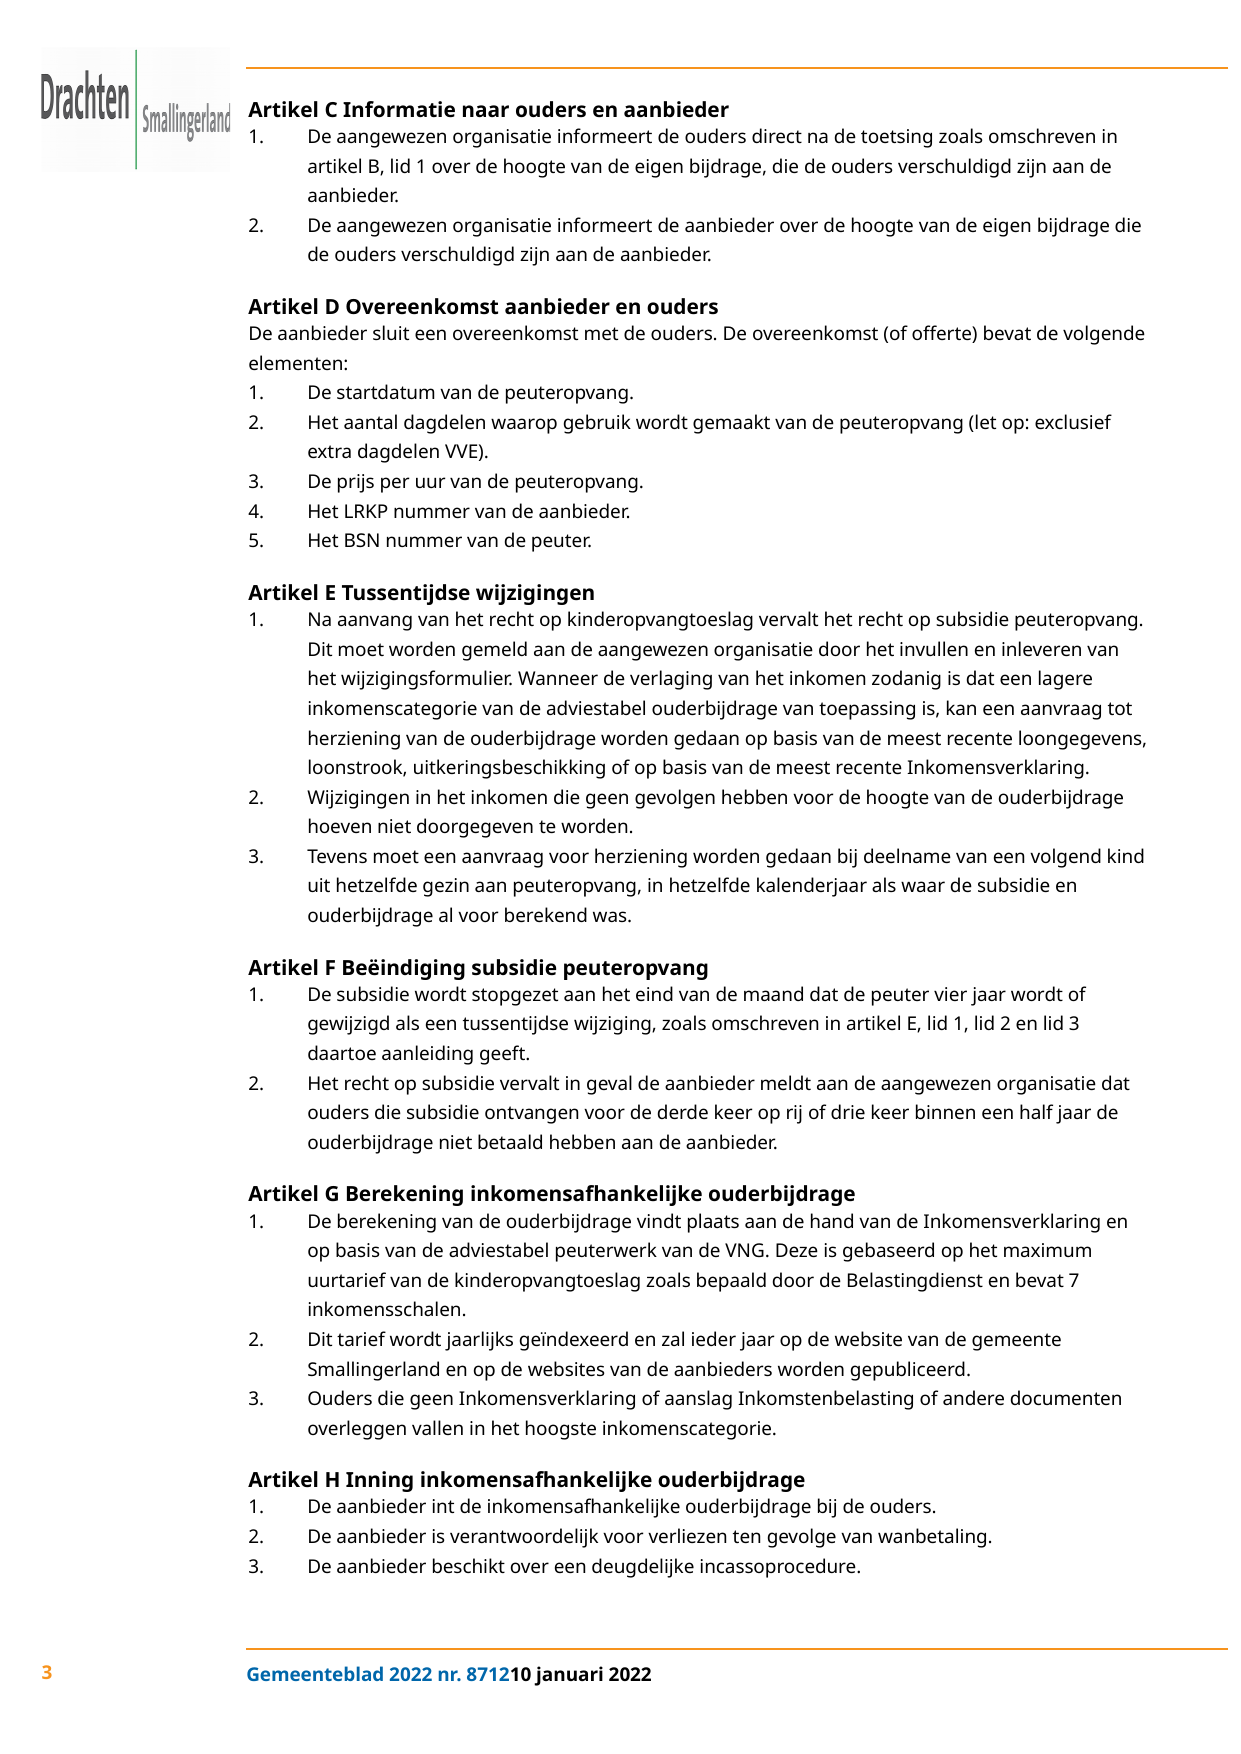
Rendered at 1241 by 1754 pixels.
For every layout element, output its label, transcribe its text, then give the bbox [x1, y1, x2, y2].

list De prijs per uur van de peuteropvang. [248, 468, 1152, 494]
list De subsidie wordt stopgezet aan het eind van de maand dat de peuter vier jaar wordt of gewijzigd als een tussentijdse wijziging, zoals omschreven in artikel E, lid 1, lid 2 en lid 3 daartoe aanleiding geeft. [248, 981, 1152, 1066]
list De aanbieder is verantwoordelijk voor verliezen ten gevolge van wanbetaling. [248, 1523, 1152, 1549]
text De aanbieder sluit een overeenkomst met de ouders. De overeenkomst (of offerte) bevat de volgende elementen: [248, 320, 1152, 376]
text Artikel G Berekening inkomensafhankelijke ouderbijdrage [248, 1179, 1152, 1208]
text Artikel E Tussentijdse wijzigingen [248, 578, 1152, 606]
list Het LRKP nummer van de aanbieder. [248, 498, 1152, 524]
list Het BSN nummer van de peuter. [248, 527, 1152, 553]
list De aangewezen organisatie informeert de ouders direct na de toetsing zoals omschreven in artikel B, lid 1 over de hoogte van de eigen bijdrage, die de ouders verschuldigd zijn aan de aanbieder. [248, 123, 1152, 208]
list Dit tarief wordt jaarlijks geïndexeerd en zal ieder jaar op de website van de gemeente Smallingerland en op de websites van de aanbieders worden gepubliceerd. [248, 1326, 1152, 1381]
text Artikel H Inning inkomensafhankelijke ouderbijdrage [248, 1465, 1152, 1494]
list De berekening van de ouderbijdrage vindt plaats aan de hand van de Inkomensverklaring en op basis van de adviestabel peuterwerk van de VNG. Deze is gebaseerd op het maximum uurtarief van de kinderopvangtoeslag zoals bepaald door de Belastingdienst en bevat 7 inkomensschalen. [248, 1208, 1152, 1322]
picture [41, 47, 231, 172]
text Artikel F Beëindiging subsidie peuteropvang [248, 953, 1152, 981]
list De startdatum van de peuteropvang. [248, 379, 1152, 405]
list Na aanvang van het recht op kinderopvangtoeslag vervalt het recht op subsidie peuteropvang. Dit moet worden gemeld aan de aangewezen organisatie door het invullen en inleveren van het wijzigingsformulier. Wanneer de verlaging van het inkomen zodanig is dat een lagere inkomenscategorie van de adviestabel ouderbijdrage van toepassing is, kan een aanvraag tot herziening van de ouderbijdrage worden gedaan op basis van de meest recente loongegevens, loonstrook, uitkeringsbeschikking of op basis van de meest recente Inkomensverklaring. [248, 606, 1152, 780]
list De aangewezen organisatie informeert de aanbieder over de hoogte van de eigen bijdrage die de ouders verschuldigd zijn aan de aanbieder. [248, 212, 1152, 267]
list De aanbieder beschikt over een deugdelijke incassoprocedure. [248, 1553, 1152, 1579]
list Het aantal dagdelen waarop gebruik wordt gemaakt van de peuteropvang (let op: exclusief extra dagdelen VVE). [248, 409, 1152, 464]
list Het recht op subsidie vervalt in geval de aanbieder meldt aan de aangewezen organisatie dat ouders die subsidie ontvangen voor de derde keer op rij of drie keer binnen een half jaar de ouderbijdrage niet betaald hebben aan de aanbieder. [248, 1070, 1152, 1155]
list Ouders die geen Inkomensverklaring of aanslag Inkomstenbelasting of andere documenten overleggen vallen in het hoogste inkomenscategorie. [248, 1385, 1152, 1441]
list Wijzigingen in het inkomen die geen gevolgen hebben voor de hoogte van de ouderbijdrage hoeven niet doorgegeven te worden. [248, 784, 1152, 839]
list Tevens moet een aanvraag voor herziening worden gedaan bij deelname van een volgend kind uit hetzelfde gezin aan peuteropvang, in hetzelfde kalenderjaar als waar de subsidie en ouderbijdrage al voor berekend was. [248, 843, 1152, 928]
list De aanbieder int de inkomensafhankelijke ouderbijdrage bij de ouders. [248, 1494, 1152, 1519]
text Artikel D Overeenkomst aanbieder en ouders [248, 292, 1152, 320]
text Artikel C Informatie naar ouders en aanbieder [248, 95, 1152, 123]
